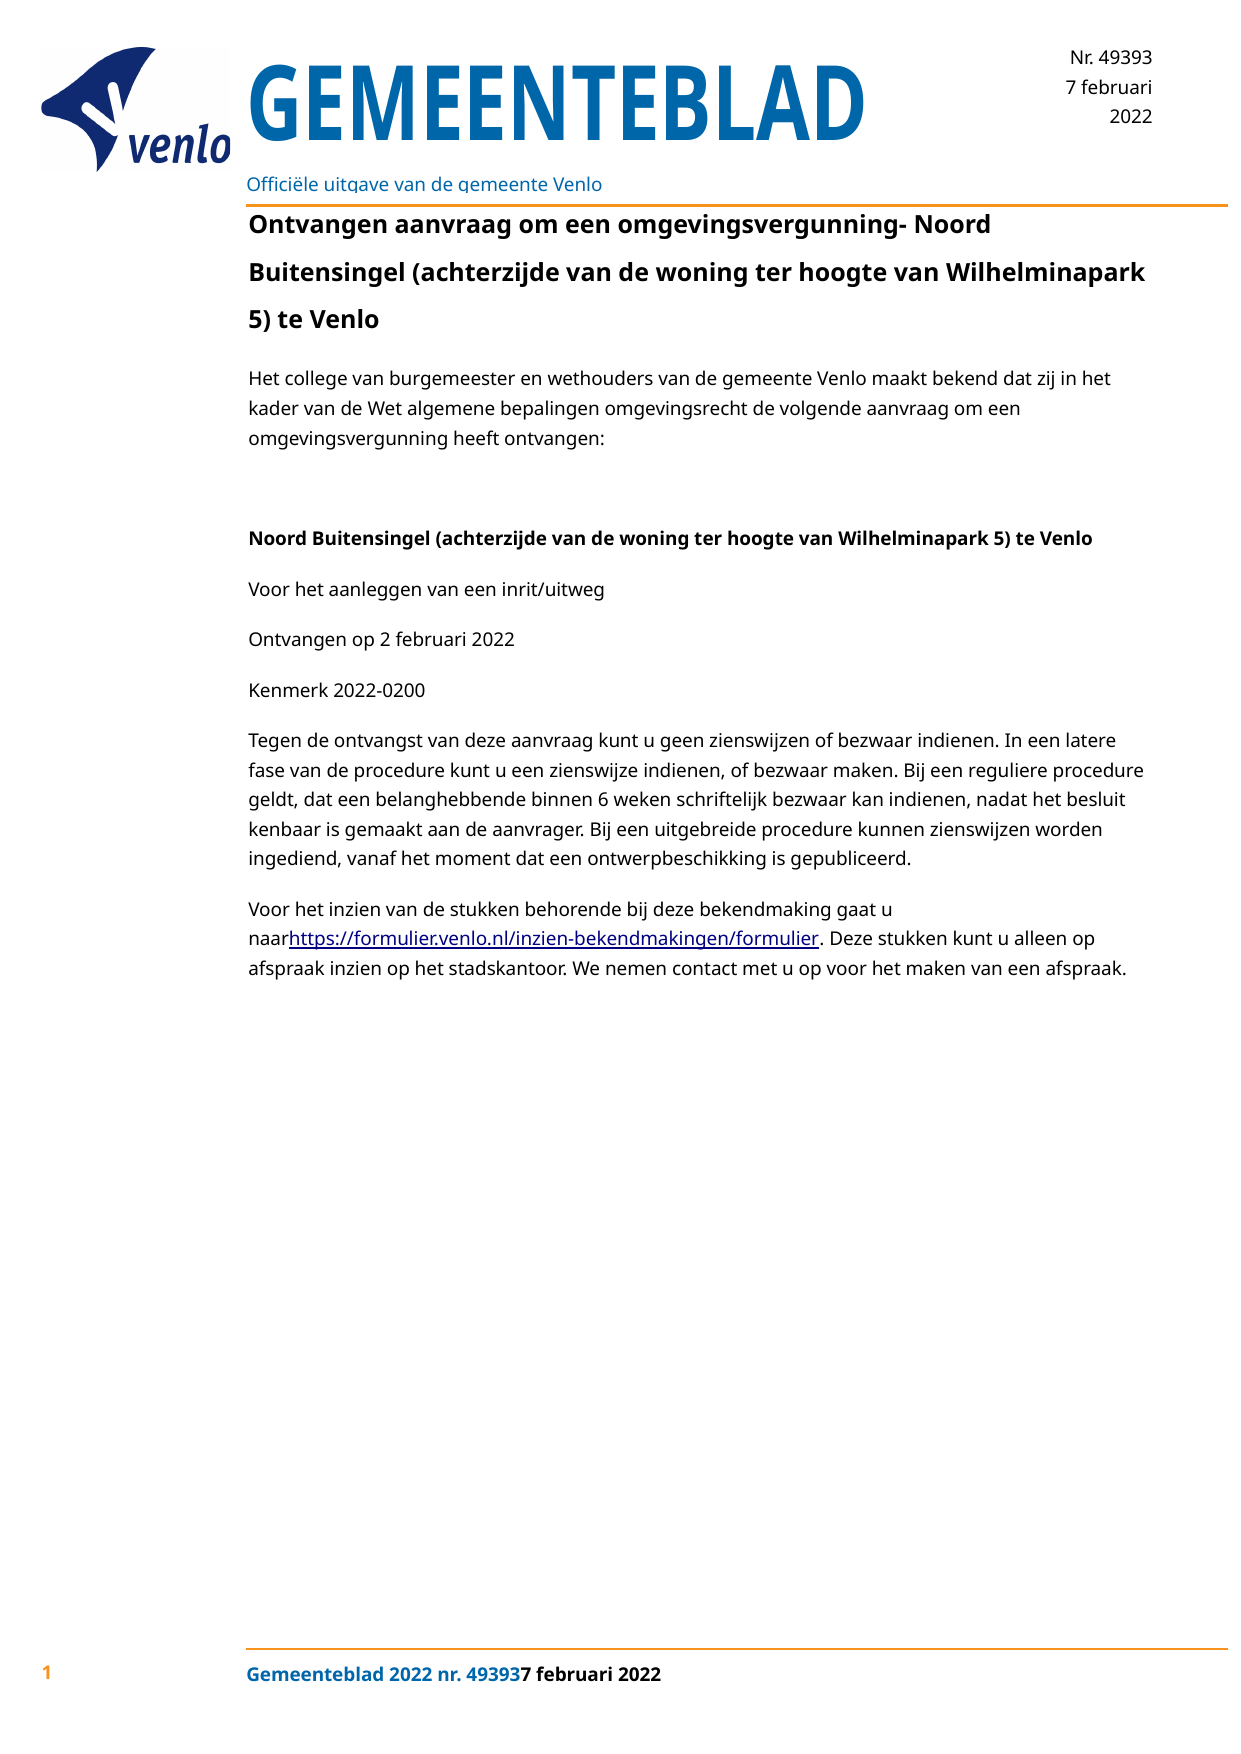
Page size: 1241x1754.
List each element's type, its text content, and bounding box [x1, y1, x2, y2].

text Tegen de ontvangst van deze aanvraag kunt u geen zienswijzen of bezwaar indienen. In een latere fase van de procedure kunt u een zienswijze indienen, of bezwaar maken. Bij een reguliere procedure geldt, dat een belanghebbende binnen 6 weken schriftelijk bezwaar kan indienen, nadat het besluit kenbaar is gemaakt aan de aanvrager. Bij een uitgebreide procedure kunnen zienswijzen worden ingediend, vanaf het moment dat een ontwerpbeschikking is gepubliceerd. [248, 727, 1152, 871]
text Noord Buitensingel (achterzijde van de woning ter hoogte van Wilhelminapark 5) te Venlo [248, 526, 1152, 551]
picture [41, 47, 231, 172]
text Ontvangen op 2 februari 2022 [248, 626, 1152, 652]
text Voor het aanleggen van een inrit/uitweg [248, 576, 1152, 602]
text Kenmerk 2022-0200 [248, 677, 1152, 702]
text Het college van burgemeester en wethouders van de gemeente Venlo maakt bekend dat zij in het kader van de Wet algemene bepalingen omgevingsrecht de volgende aanvraag om een omgevingsvergunning heeft ontvangen: [248, 366, 1152, 450]
text Voor het inzien van de stukken behorende bij deze bekendmaking gaat u naarhttps://formulier.venlo.nl/inzien-bekendmakingen/formulier. Deze stukken kunt u alleen op afspraak inzien op het stadskantoor. We nemen contact met u op voor het maken van een afspraak. [248, 896, 1152, 981]
text Ontvangen aanvraag om een omgevingsvergunning- Noord Buitensingel (achterzijde van de woning ter hoogte van Wilhelminapark 5) te Venlo [248, 207, 1152, 336]
